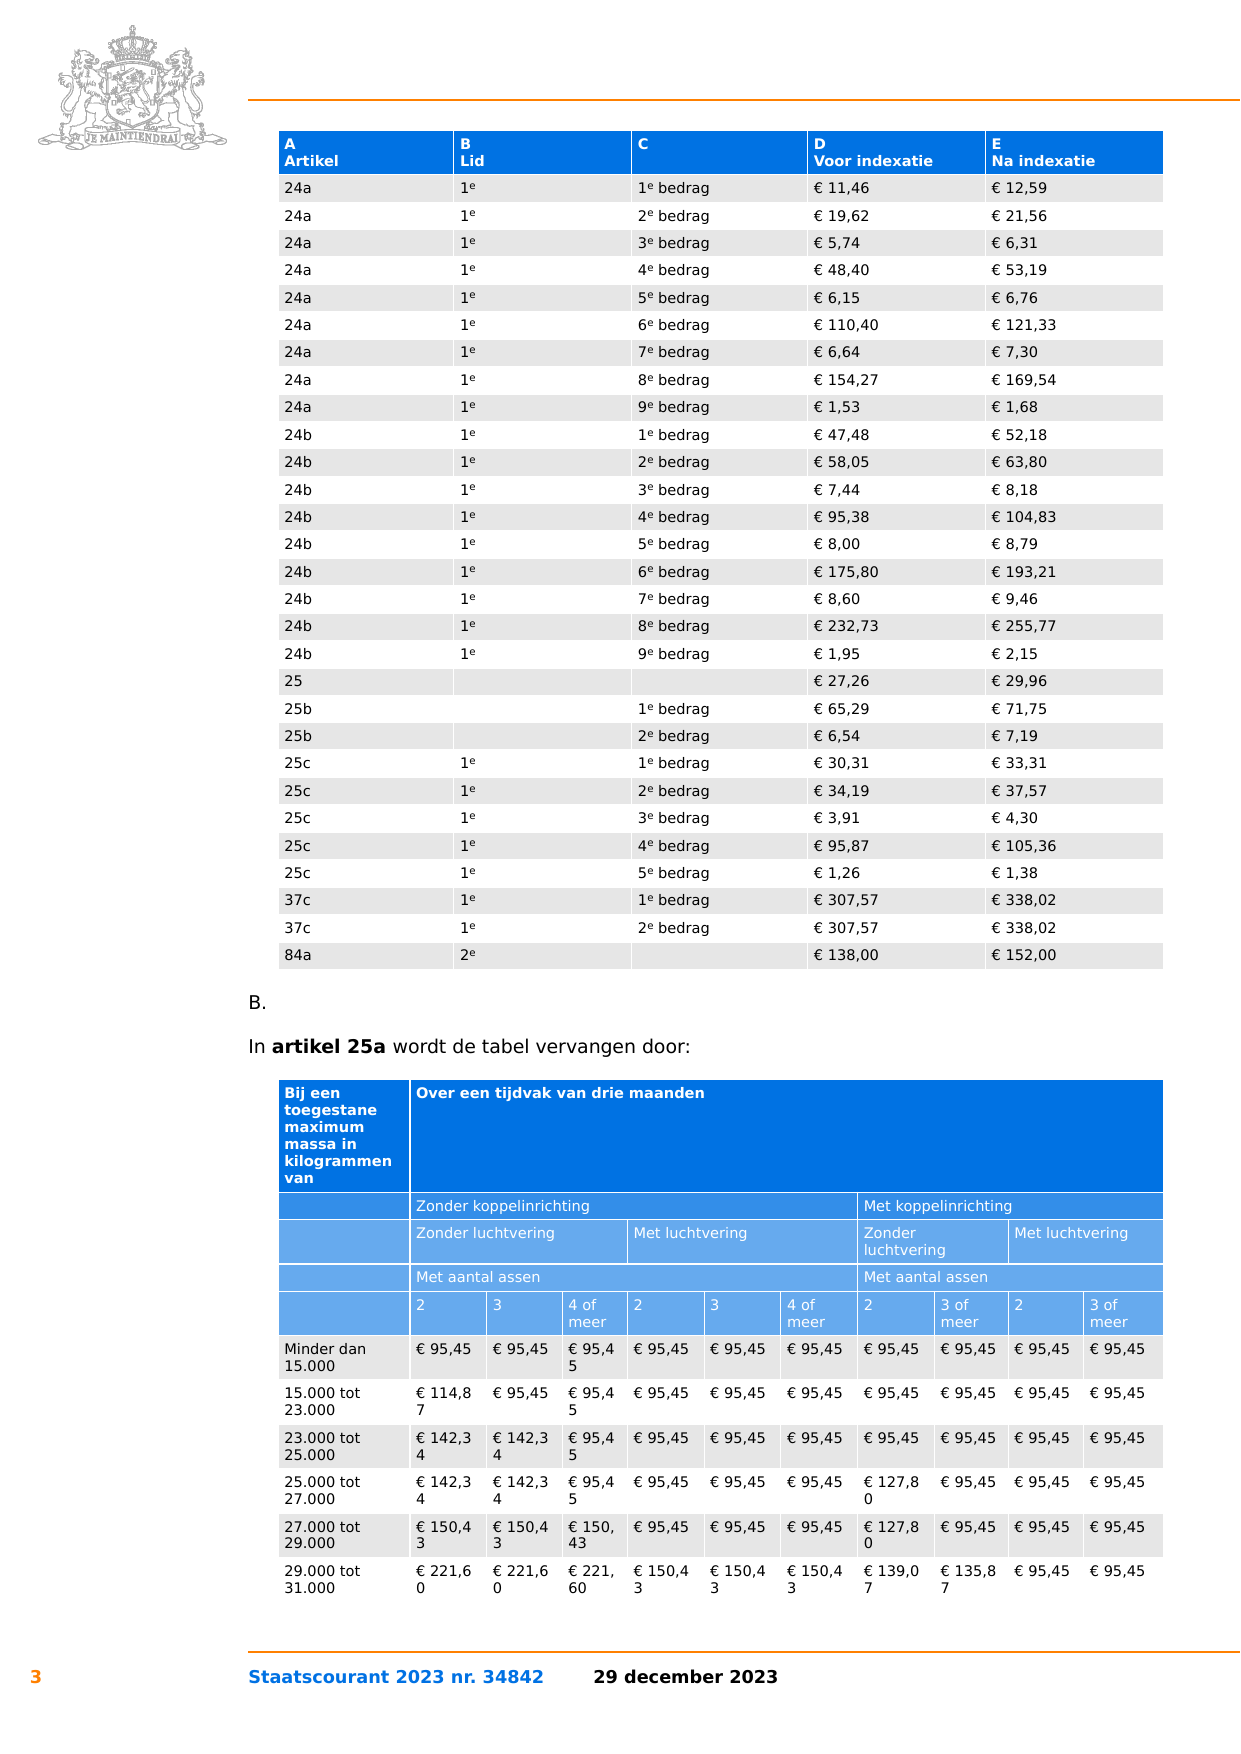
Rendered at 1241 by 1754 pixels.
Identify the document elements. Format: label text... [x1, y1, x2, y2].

table_cell 24b [279, 531, 453, 558]
table_cell 1e [454, 367, 631, 393]
table_cell 24b [279, 477, 453, 503]
table_cell 2 [628, 1292, 704, 1335]
table_cell € 110,40 [808, 312, 985, 339]
table_cell 25c [279, 778, 453, 804]
table_cell € 95,45 [1084, 1469, 1163, 1513]
table_cell Met aantal assen [858, 1265, 1163, 1291]
table_cell € 150,43 [563, 1514, 627, 1557]
table_cell 8e bedrag [632, 614, 807, 640]
table_header C [632, 131, 807, 174]
table_cell € 4,30 [986, 805, 1163, 832]
table_cell € 307,57 [808, 915, 985, 941]
table_cell 24a [279, 175, 453, 202]
table_cell € 232,73 [808, 614, 985, 640]
table_cell 5e bedrag [632, 531, 807, 558]
table_cell 9e bedrag [632, 641, 807, 667]
table_cell 23.000 tot 25.000 [279, 1425, 409, 1468]
table_cell € 105,36 [986, 833, 1163, 859]
table_cell € 95,45 [487, 1336, 562, 1379]
table_cell 6e bedrag [632, 559, 807, 585]
table_cell 24b [279, 504, 453, 530]
table_cell 1e [454, 312, 631, 339]
table_cell 3 of meer [935, 1292, 1008, 1335]
table_cell 15.000 tot 23.000 [279, 1381, 409, 1424]
table_cell Met aantal assen [411, 1265, 857, 1291]
table_cell € 95,87 [808, 833, 985, 859]
table_cell 25b [279, 696, 453, 722]
table_cell € 95,45 [935, 1336, 1008, 1379]
table_cell 24a [279, 285, 453, 311]
table_cell 1e bedrag [632, 696, 807, 722]
table_cell € 150,43 [628, 1558, 704, 1601]
table_cell € 95,45 [628, 1381, 704, 1424]
table_cell € 127,80 [858, 1514, 934, 1557]
table_cell 7e bedrag [632, 340, 807, 366]
table_cell € 150,43 [411, 1514, 486, 1557]
table_header Bij een toegestane maximum massa in kilogrammen van [279, 1080, 409, 1192]
table_cell 9e bedrag [632, 395, 807, 421]
table_cell € 95,45 [705, 1381, 780, 1424]
table_cell € 142,34 [411, 1425, 486, 1468]
table_cell 25c [279, 860, 453, 887]
table_cell 1e [454, 340, 631, 366]
table_cell € 8,79 [986, 531, 1163, 558]
table_cell € 52,18 [986, 422, 1163, 448]
table_cell € 95,45 [705, 1469, 780, 1513]
table_cell € 307,57 [808, 888, 985, 914]
table_cell 1e [454, 860, 631, 887]
table_cell [454, 723, 631, 749]
table_cell € 95,45 [781, 1469, 857, 1513]
table_cell € 65,29 [808, 696, 985, 722]
table_cell [279, 1220, 409, 1263]
table_cell € 7,19 [986, 723, 1163, 749]
table_cell € 8,00 [808, 531, 985, 558]
table_cell 29.000 tot 31.000 [279, 1558, 409, 1601]
table_cell € 95,45 [628, 1425, 704, 1468]
table_cell € 142,34 [411, 1469, 486, 1513]
table_cell 1e [454, 230, 631, 256]
table_cell € 21,56 [986, 203, 1163, 229]
table_cell € 114,87 [411, 1381, 486, 1424]
table_cell 1e [454, 614, 631, 640]
table_cell Zonder luchtvering [858, 1220, 1008, 1263]
table_cell € 95,45 [563, 1381, 627, 1424]
table_cell 1e [454, 531, 631, 558]
table_cell € 104,83 [986, 504, 1163, 530]
table_cell € 95,45 [628, 1336, 704, 1379]
table_cell € 95,45 [628, 1514, 704, 1557]
table_cell 24a [279, 312, 453, 339]
table_cell 1e bedrag [632, 751, 807, 777]
table_cell € 30,31 [808, 751, 985, 777]
table_cell € 95,45 [1009, 1425, 1083, 1468]
table_cell 2e bedrag [632, 723, 807, 749]
table_cell € 95,45 [705, 1514, 780, 1557]
text In artikel 25a wordt de tabel vervangen door: [248, 1036, 1163, 1057]
table_cell € 95,45 [781, 1514, 857, 1557]
table_cell 84a [279, 943, 453, 969]
table_cell 5e bedrag [632, 860, 807, 887]
table_cell 25c [279, 751, 453, 777]
table_cell 24b [279, 586, 453, 613]
table_cell € 127,80 [858, 1469, 934, 1513]
table_cell 1e bedrag [632, 422, 807, 448]
table_cell € 95,45 [781, 1336, 857, 1379]
table_cell € 95,45 [1084, 1425, 1163, 1468]
table_cell 2 [1009, 1292, 1083, 1335]
table_cell 3e bedrag [632, 805, 807, 832]
table_cell 7e bedrag [632, 586, 807, 613]
table_cell 25c [279, 805, 453, 832]
table_cell € 154,27 [808, 367, 985, 393]
table_cell 2 [858, 1292, 934, 1335]
table_cell € 255,77 [986, 614, 1163, 640]
table_cell 24b [279, 559, 453, 585]
table_cell [279, 1265, 409, 1291]
table_cell € 95,45 [1084, 1558, 1163, 1601]
table_cell 1e [454, 395, 631, 421]
table_cell € 95,45 [1084, 1336, 1163, 1379]
table_cell € 95,45 [1084, 1381, 1163, 1424]
table_cell € 2,15 [986, 641, 1163, 667]
table_cell € 12,59 [986, 175, 1163, 202]
table_cell [454, 669, 631, 695]
picture [38, 25, 227, 150]
table_cell 24a [279, 203, 453, 229]
table_cell € 175,80 [808, 559, 985, 585]
table_header B Lid [454, 131, 631, 174]
table_cell 24b [279, 614, 453, 640]
table_cell € 142,34 [487, 1425, 562, 1468]
table_cell 2e bedrag [632, 203, 807, 229]
table_cell € 152,00 [986, 943, 1163, 969]
table_cell [632, 943, 807, 969]
table_cell [632, 669, 807, 695]
table_cell € 169,54 [986, 367, 1163, 393]
table_cell 4 of meer [563, 1292, 627, 1335]
table_cell 1e [454, 559, 631, 585]
table_cell [279, 1292, 409, 1335]
table_header Over een tijdvak van drie maanden [411, 1080, 1163, 1192]
table_cell € 95,45 [858, 1425, 934, 1468]
table_cell € 7,44 [808, 477, 985, 503]
table_cell € 95,45 [411, 1336, 486, 1379]
table_cell 2e bedrag [632, 449, 807, 476]
table_cell € 139,07 [858, 1558, 934, 1601]
table_cell 37c [279, 915, 453, 941]
table_cell € 58,05 [808, 449, 985, 476]
table_cell 3 of meer [1084, 1292, 1163, 1335]
table_cell 24b [279, 641, 453, 667]
table_cell € 3,91 [808, 805, 985, 832]
table_cell 1e [454, 833, 631, 859]
table_cell € 95,45 [781, 1381, 857, 1424]
table_cell 4e bedrag [632, 833, 807, 859]
table_cell € 121,33 [986, 312, 1163, 339]
table_cell € 71,75 [986, 696, 1163, 722]
table_cell € 95,45 [858, 1336, 934, 1379]
table_cell € 6,64 [808, 340, 985, 366]
table_cell 1e [454, 422, 631, 448]
table_cell Zonder luchtvering [411, 1220, 627, 1263]
table_cell 3 [487, 1292, 562, 1335]
table_cell € 1,38 [986, 860, 1163, 887]
table_cell € 6,31 [986, 230, 1163, 256]
table_cell 24a [279, 258, 453, 284]
table_cell 1e [454, 477, 631, 503]
table_cell 1e [454, 888, 631, 914]
table_cell 24a [279, 395, 453, 421]
table_cell € 221,60 [487, 1558, 562, 1601]
table_cell 4 of meer [781, 1292, 857, 1335]
table_cell € 338,02 [986, 915, 1163, 941]
table_cell € 29,96 [986, 669, 1163, 695]
table_cell € 27,26 [808, 669, 985, 695]
table_cell 25b [279, 723, 453, 749]
table_cell 1e [454, 285, 631, 311]
table_cell € 6,54 [808, 723, 985, 749]
table_cell 1e [454, 449, 631, 476]
table_cell 24a [279, 340, 453, 366]
table_cell € 221,60 [411, 1558, 486, 1601]
table_cell 2e bedrag [632, 778, 807, 804]
table_cell 1e bedrag [632, 888, 807, 914]
table_cell 24b [279, 449, 453, 476]
table_cell Zonder koppelinrichting [411, 1193, 857, 1219]
table_header D Voor indexatie [808, 131, 985, 174]
table_cell € 6,76 [986, 285, 1163, 311]
table_cell € 1,53 [808, 395, 985, 421]
table_cell 5e bedrag [632, 285, 807, 311]
table_cell € 48,40 [808, 258, 985, 284]
table_cell 1e [454, 805, 631, 832]
table_cell € 150,43 [781, 1558, 857, 1601]
table_cell 1e [454, 175, 631, 202]
table_cell € 150,43 [705, 1558, 780, 1601]
table_cell € 7,30 [986, 340, 1163, 366]
table_cell € 142,34 [487, 1469, 562, 1513]
table_header E Na indexatie [986, 131, 1163, 174]
table_cell € 95,45 [935, 1425, 1008, 1468]
table_cell € 33,31 [986, 751, 1163, 777]
table_cell 8e bedrag [632, 367, 807, 393]
table_cell 25c [279, 833, 453, 859]
table_cell € 95,45 [563, 1425, 627, 1468]
table_cell 4e bedrag [632, 258, 807, 284]
table_cell [454, 696, 631, 722]
text B. [248, 992, 1163, 1014]
table_cell 24a [279, 367, 453, 393]
table_cell € 150,43 [487, 1514, 562, 1557]
table_cell 2 [411, 1292, 486, 1335]
table_cell € 63,80 [986, 449, 1163, 476]
table_cell 3e bedrag [632, 230, 807, 256]
table_cell € 53,19 [986, 258, 1163, 284]
table_cell 1e [454, 778, 631, 804]
table_cell 25.000 tot 27.000 [279, 1469, 409, 1513]
table_cell € 95,45 [781, 1425, 857, 1468]
table_cell Minder dan 15.000 [279, 1336, 409, 1379]
table_cell 25 [279, 669, 453, 695]
table_cell € 34,19 [808, 778, 985, 804]
table_cell 4e bedrag [632, 504, 807, 530]
table_cell 1e [454, 751, 631, 777]
table_cell € 95,45 [705, 1336, 780, 1379]
table_cell € 1,26 [808, 860, 985, 887]
table_cell 1e bedrag [632, 175, 807, 202]
table_cell € 95,45 [1009, 1469, 1083, 1513]
table_cell € 95,45 [1009, 1336, 1083, 1379]
table_cell € 95,45 [628, 1469, 704, 1513]
table_cell 1e [454, 586, 631, 613]
table_cell € 6,15 [808, 285, 985, 311]
table_cell € 19,62 [808, 203, 985, 229]
table_cell 24a [279, 230, 453, 256]
table_cell € 95,45 [705, 1425, 780, 1468]
table_cell 1e [454, 915, 631, 941]
table_cell 1e [454, 258, 631, 284]
table_cell € 1,95 [808, 641, 985, 667]
table_cell € 95,45 [935, 1514, 1008, 1557]
table_cell 6e bedrag [632, 312, 807, 339]
table_cell € 8,18 [986, 477, 1163, 503]
table_cell 1e [454, 504, 631, 530]
table_cell 3e bedrag [632, 477, 807, 503]
table_cell Met luchtvering [628, 1220, 857, 1263]
table_cell € 95,45 [563, 1469, 627, 1513]
table_header A Artikel [279, 131, 453, 174]
table_cell Met luchtvering [1009, 1220, 1163, 1263]
table_cell € 5,74 [808, 230, 985, 256]
table_cell € 9,46 [986, 586, 1163, 613]
table_cell € 95,45 [563, 1336, 627, 1379]
table_cell 2e [454, 943, 631, 969]
table_cell € 193,21 [986, 559, 1163, 585]
table_cell € 95,45 [1009, 1514, 1083, 1557]
table_cell € 338,02 [986, 888, 1163, 914]
table_cell € 95,45 [935, 1469, 1008, 1513]
table_cell [279, 1193, 409, 1219]
table_cell € 138,00 [808, 943, 985, 969]
table_cell 1e [454, 203, 631, 229]
table_cell 3 [705, 1292, 780, 1335]
table_cell € 95,45 [1009, 1558, 1083, 1601]
table_cell 1e [454, 641, 631, 667]
table_cell € 8,60 [808, 586, 985, 613]
table_cell € 95,45 [858, 1381, 934, 1424]
table_cell € 135,87 [935, 1558, 1008, 1601]
table_cell € 221,60 [563, 1558, 627, 1601]
table_cell € 47,48 [808, 422, 985, 448]
table_cell 27.000 tot 29.000 [279, 1514, 409, 1557]
table_cell € 11,46 [808, 175, 985, 202]
table_cell 37c [279, 888, 453, 914]
table_cell € 95,45 [1084, 1514, 1163, 1557]
table_cell € 37,57 [986, 778, 1163, 804]
table_cell 2e bedrag [632, 915, 807, 941]
table_cell Met koppelinrichting [858, 1193, 1163, 1219]
table_cell € 1,68 [986, 395, 1163, 421]
table_cell € 95,45 [1009, 1381, 1083, 1424]
table_cell € 95,45 [935, 1381, 1008, 1424]
table_cell € 95,45 [487, 1381, 562, 1424]
table_cell 24b [279, 422, 453, 448]
table_cell € 95,38 [808, 504, 985, 530]
